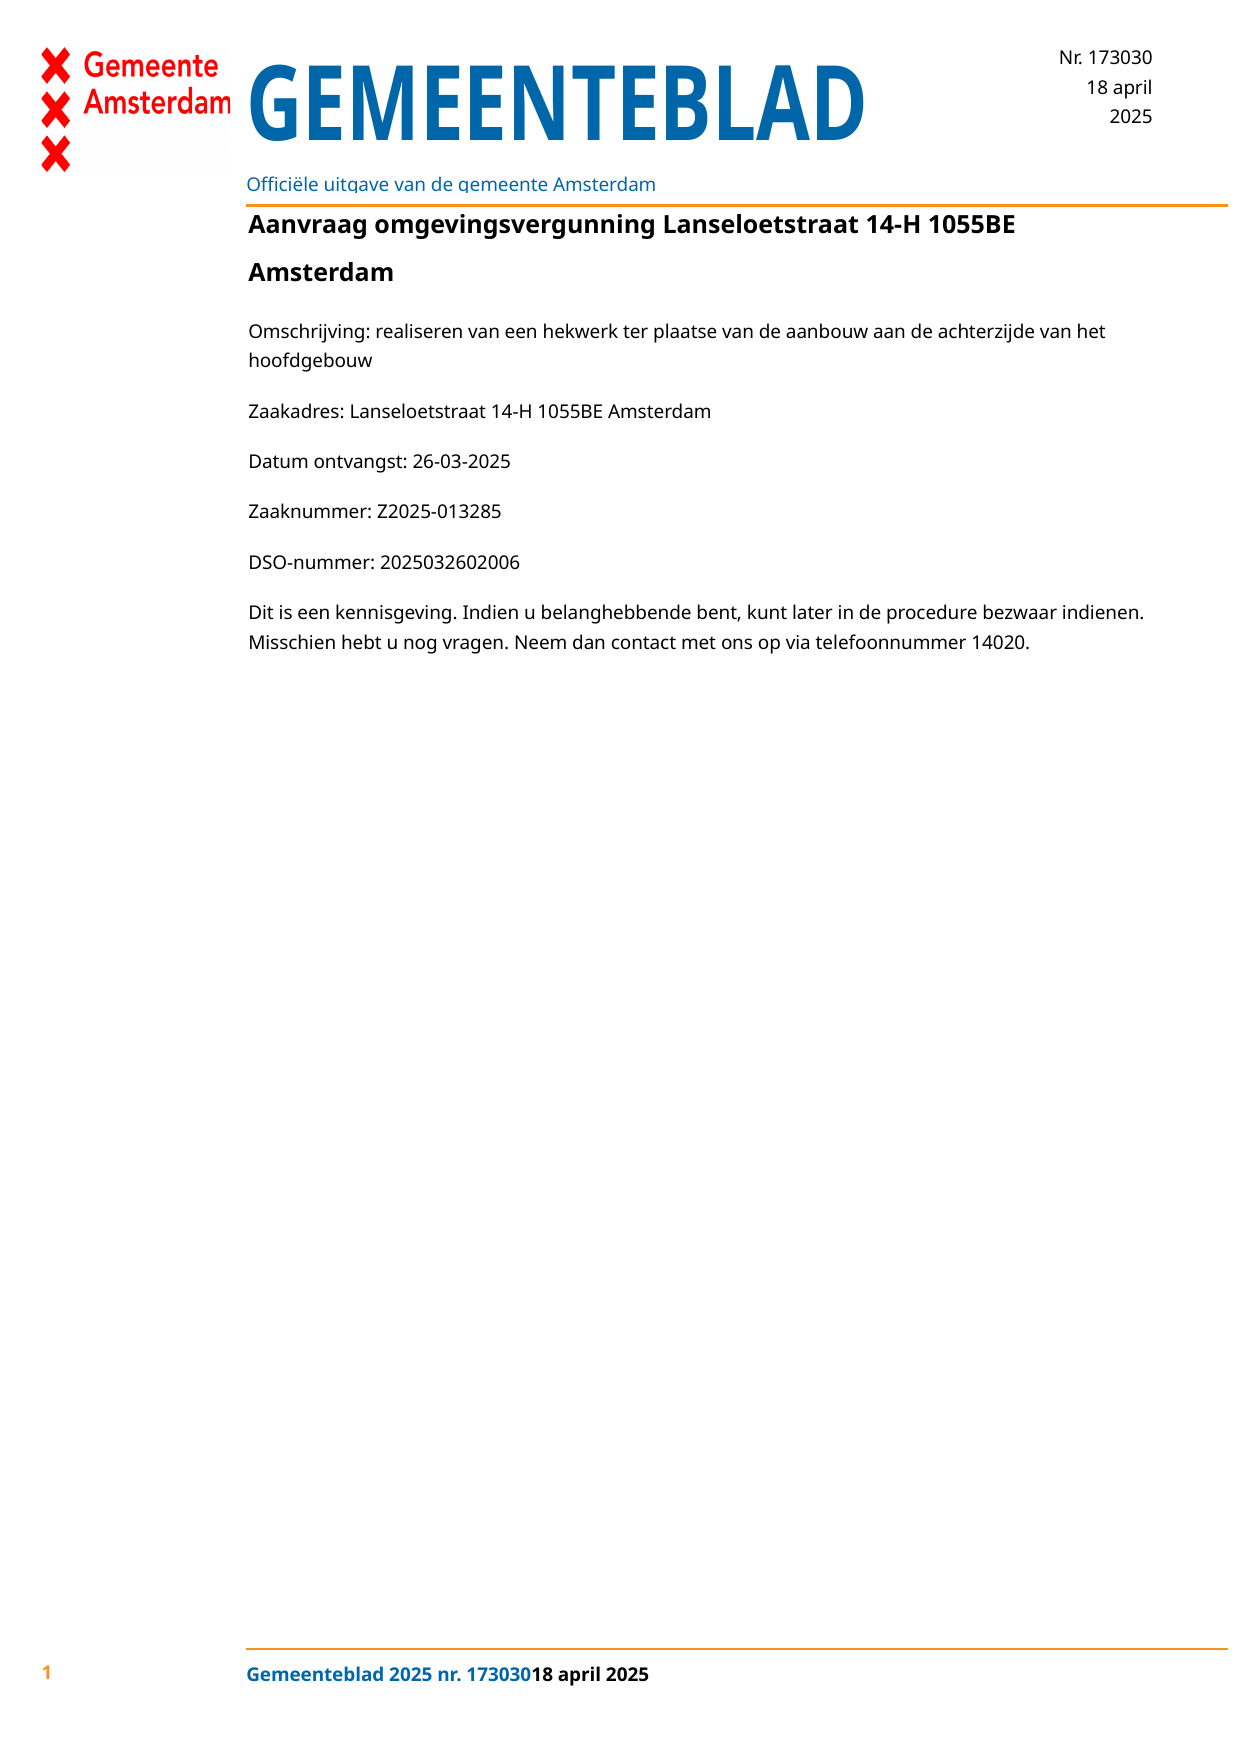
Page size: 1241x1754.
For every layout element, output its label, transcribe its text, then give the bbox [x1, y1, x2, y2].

text Zaaknummer: Z2025-013285 [248, 499, 1152, 524]
text Zaakadres: Lanseloetstraat 14-H 1055BE Amsterdam [248, 398, 1152, 424]
text Omschrijving: realiseren van een hekwerk ter plaatse van de aanbouw aan de achterzijde van het hoofdgebouw [248, 318, 1152, 373]
picture [41, 47, 231, 172]
text Dit is een kennisgeving. Indien u belanghebbende bent, kunt later in de procedure bezwaar indienen. Misschien hebt u nog vragen. Neem dan contact met ons op via telefoonnummer 14020. [248, 599, 1152, 655]
text DSO-nummer: 2025032602006 [248, 549, 1152, 575]
text Aanvraag omgevingsvergunning Lanseloetstraat 14-H 1055BE Amsterdam [248, 207, 1152, 288]
text Datum ontvangst: 26-03-2025 [248, 448, 1152, 474]
